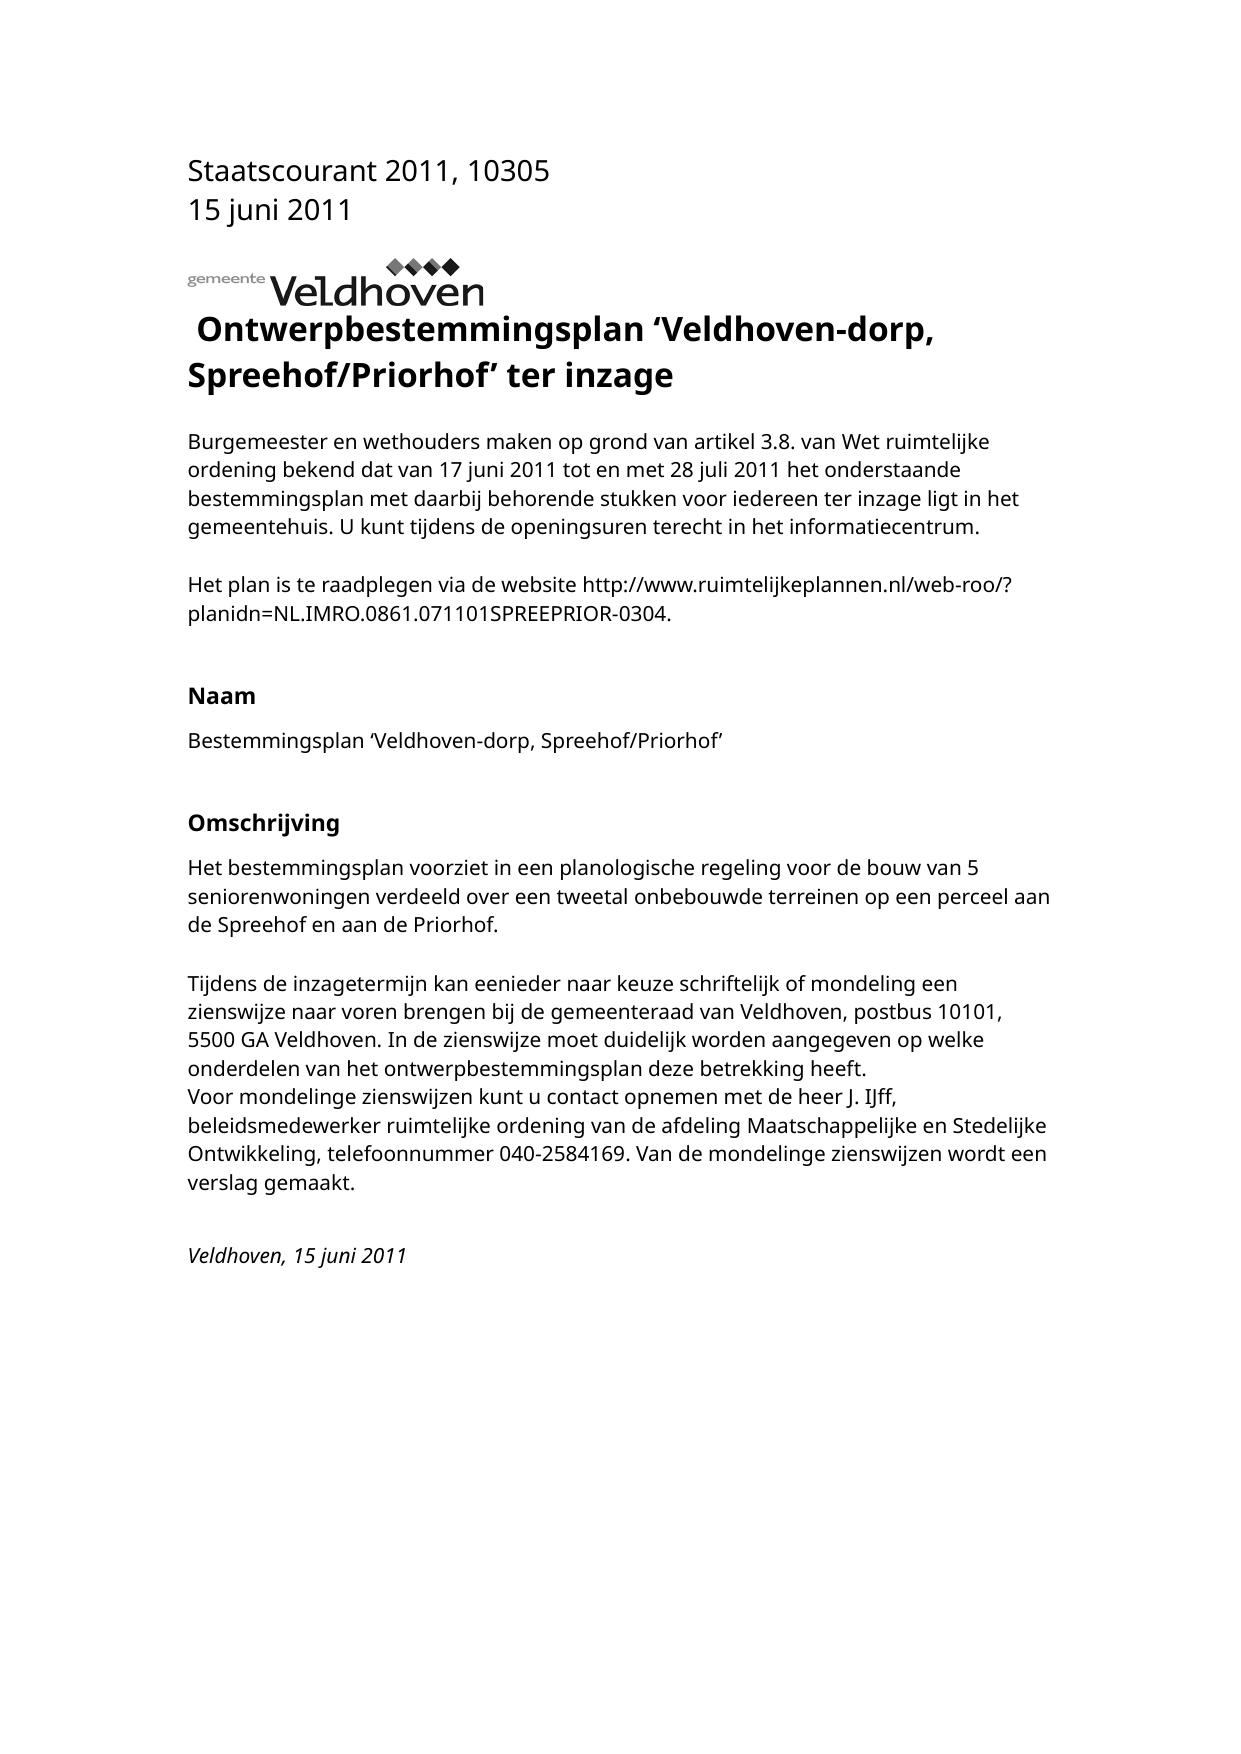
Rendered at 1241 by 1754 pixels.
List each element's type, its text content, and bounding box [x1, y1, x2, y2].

text Het plan is te raadplegen via de website http://www.ruimtelijkeplannen.nl/web-roo/?planidn=NL.IMRO.0861.071101SPREEPRIOR-0304. [187, 571, 1053, 627]
subtitle Ontwerpbestemmingsplan ‘Veldhoven-dorp, Spreehof/Priorhof’ ter inzage [187, 271, 1053, 397]
text Voor mondelinge zienswijzen kunt u contact opnemen met de heer J. IJff, beleidsmedewerker ruimtelijke ordening van de afdeling Maatschappelijke en Stedelijke Ontwikkeling, telefoonnummer 040-2584169. Van de mondelinge zienswijzen wordt een verslag gemaakt. [187, 1082, 1053, 1196]
subtitle Omschrijving [187, 807, 1053, 838]
text Burgemeester en wethouders maken op grond van artikel 3.8. van Wet ruimtelijke ordening bekend dat van 17 juni 2011 tot en met 28 juli 2011 het onderstaande bestemmingsplan met daarbij behorende stukken voor iedereen ter inzage ligt in het gemeentehuis. U kunt tijdens de openingsuren terecht in het informatiecentrum. [187, 427, 1053, 541]
text Tijdens de inzagetermijn kan eenieder naar keuze schriftelijk of mondeling een zienswijze naar voren brengen bij de gemeenteraad van Veldhoven, postbus 10101, 5500 GA Veldhoven. In de zienswijze moet duidelijk worden aangegeven op welke onderdelen van het ontwerpbestemmingsplan deze betrekking heeft. [187, 969, 1053, 1082]
text 15 juni 2011 [187, 190, 1053, 229]
text Veldhoven, 15 juni 2011 [187, 1241, 1053, 1270]
text Staatscourant 2011, 10305 [187, 150, 1053, 190]
text Bestemmingsplan ‘Veldhoven-dorp, Spreehof/Priorhof’ [187, 726, 1053, 755]
subtitle Naam [187, 680, 1053, 711]
picture [187, 258, 484, 306]
text Het bestemmingsplan voorziet in een planologische regeling voor de bouw van 5 seniorenwoningen verdeeld over een tweetal onbebouwde terreinen op een perceel aan de Spreehof en aan de Priorhof. [187, 853, 1053, 939]
